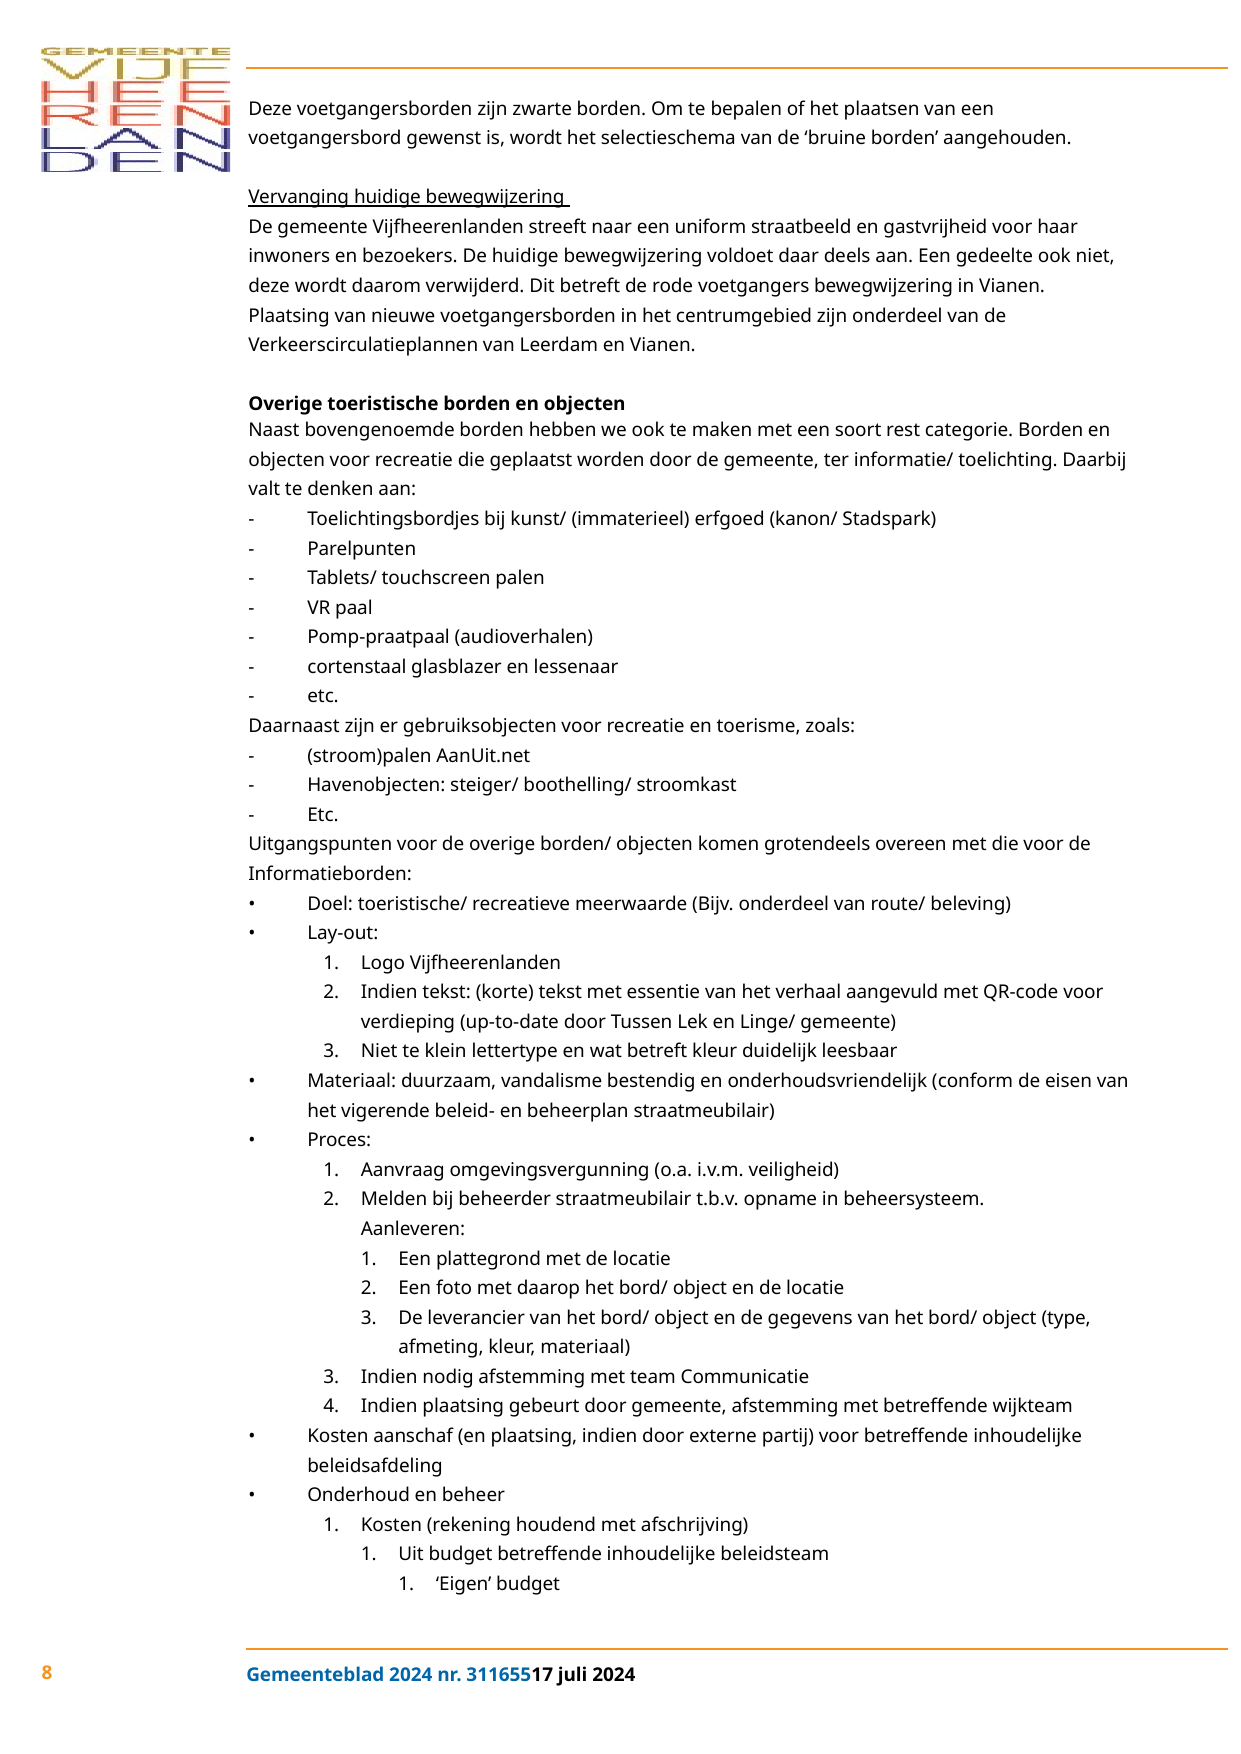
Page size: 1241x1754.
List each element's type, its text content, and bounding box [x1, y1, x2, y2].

text Daarnaast zijn er gebruiksobjecten voor recreatie en toerisme, zoals: [248, 712, 1152, 738]
list Aanleveren: [323, 1215, 1152, 1241]
list Een foto met daarop het bord/ object en de locatie [361, 1274, 1152, 1300]
picture [41, 47, 231, 172]
list Een plattegrond met de locatie [361, 1245, 1152, 1270]
list Pomp-praatpaal (audioverhalen) [248, 623, 1152, 649]
list Kosten aanschaf (en plaatsing, indien door externe partij) voor betreffende inhoudelijke beleidsafdeling [248, 1422, 1152, 1477]
list Kosten (rekening houdend met afschrijving) [323, 1511, 1152, 1537]
list Indien plaatsing gebeurt door gemeente, afstemming met betreffende wijkteam [323, 1393, 1152, 1418]
list Parelpunten [248, 535, 1152, 560]
text De gemeente Vijfheerenlanden streeft naar een uniform straatbeeld en gastvrijheid voor haar inwoners en bezoekers. De huidige bewegwijzering voldoet daar deels aan. Een gedeelte ook niet, deze wordt daarom verwijderd. Dit betreft de rode voetgangers bewegwijzering in Vianen. [248, 213, 1152, 298]
list VR paal [248, 594, 1152, 619]
list Lay-out: [248, 919, 1152, 945]
list Havenobjecten: steiger/ boothelling/ stroomkast [248, 771, 1152, 797]
list Indien nodig afstemming met team Communicatie [323, 1363, 1152, 1389]
list cortenstaal glasblazer en lessenaar [248, 653, 1152, 679]
list (stroom)palen AanUit.net [248, 742, 1152, 767]
list ‘Eigen’ budget [398, 1570, 1152, 1596]
list etc. [248, 683, 1152, 708]
list Onderhoud en beheer [248, 1481, 1152, 1507]
list Tablets/ touchscreen palen [248, 564, 1152, 590]
text Deze voetgangersborden zijn zwarte borden. Om te bepalen of het plaatsen van een voetgangersbord gewenst is, wordt het selectieschema van de ‘bruine borden’ aangehouden. [248, 95, 1152, 150]
list Aanvraag omgevingsvergunning (o.a. i.v.m. veiligheid) [323, 1156, 1152, 1182]
list Indien tekst: (korte) tekst met essentie van het verhaal aangevuld met QR-code voor verdieping (up-to-date door Tussen Lek en Linge/ gemeente) [323, 978, 1152, 1034]
list De leverancier van het bord/ object en de gegevens van het bord/ object (type, afmeting, kleur, materiaal) [361, 1304, 1152, 1359]
list Doel: toeristische/ recreatieve meerwaarde (Bijv. onderdeel van route/ beleving) [248, 890, 1152, 915]
text Uitgangspunten voor de overige borden/ objecten komen grotendeels overeen met die voor de Informatieborden: [248, 831, 1152, 886]
text Overige toeristische borden en objecten [248, 391, 1152, 416]
list Proces: [248, 1126, 1152, 1152]
list Uit budget betreffende inhoudelijke beleidsteam [361, 1541, 1152, 1566]
text Vervanging huidige bewegwijzering [248, 183, 1152, 209]
list Melden bij beheerder straatmeubilair t.b.v. opname in beheersysteem. [323, 1186, 1152, 1211]
list Materiaal: duurzaam, vandalisme bestendig en onderhoudsvriendelijk (conform de eisen van het vigerende beleid- en beheerplan straatmeubilair) [248, 1067, 1152, 1122]
text Naast bovengenoemde borden hebben we ook te maken met een soort rest categorie. Borden en objecten voor recreatie die geplaatst worden door de gemeente, ter informatie/ toelichting. Daarbij valt te denken aan: [248, 416, 1152, 501]
text Plaatsing van nieuwe voetgangersborden in het centrumgebied zijn onderdeel van de Verkeerscirculatieplannen van Leerdam en Vianen. [248, 302, 1152, 357]
list Toelichtingsbordjes bij kunst/ (immaterieel) erfgoed (kanon/ Stadspark) [248, 505, 1152, 531]
list Logo Vijfheerenlanden [323, 949, 1152, 974]
list Niet te klein lettertype en wat betreft kleur duidelijk leesbaar [323, 1038, 1152, 1063]
list Etc. [248, 801, 1152, 827]
